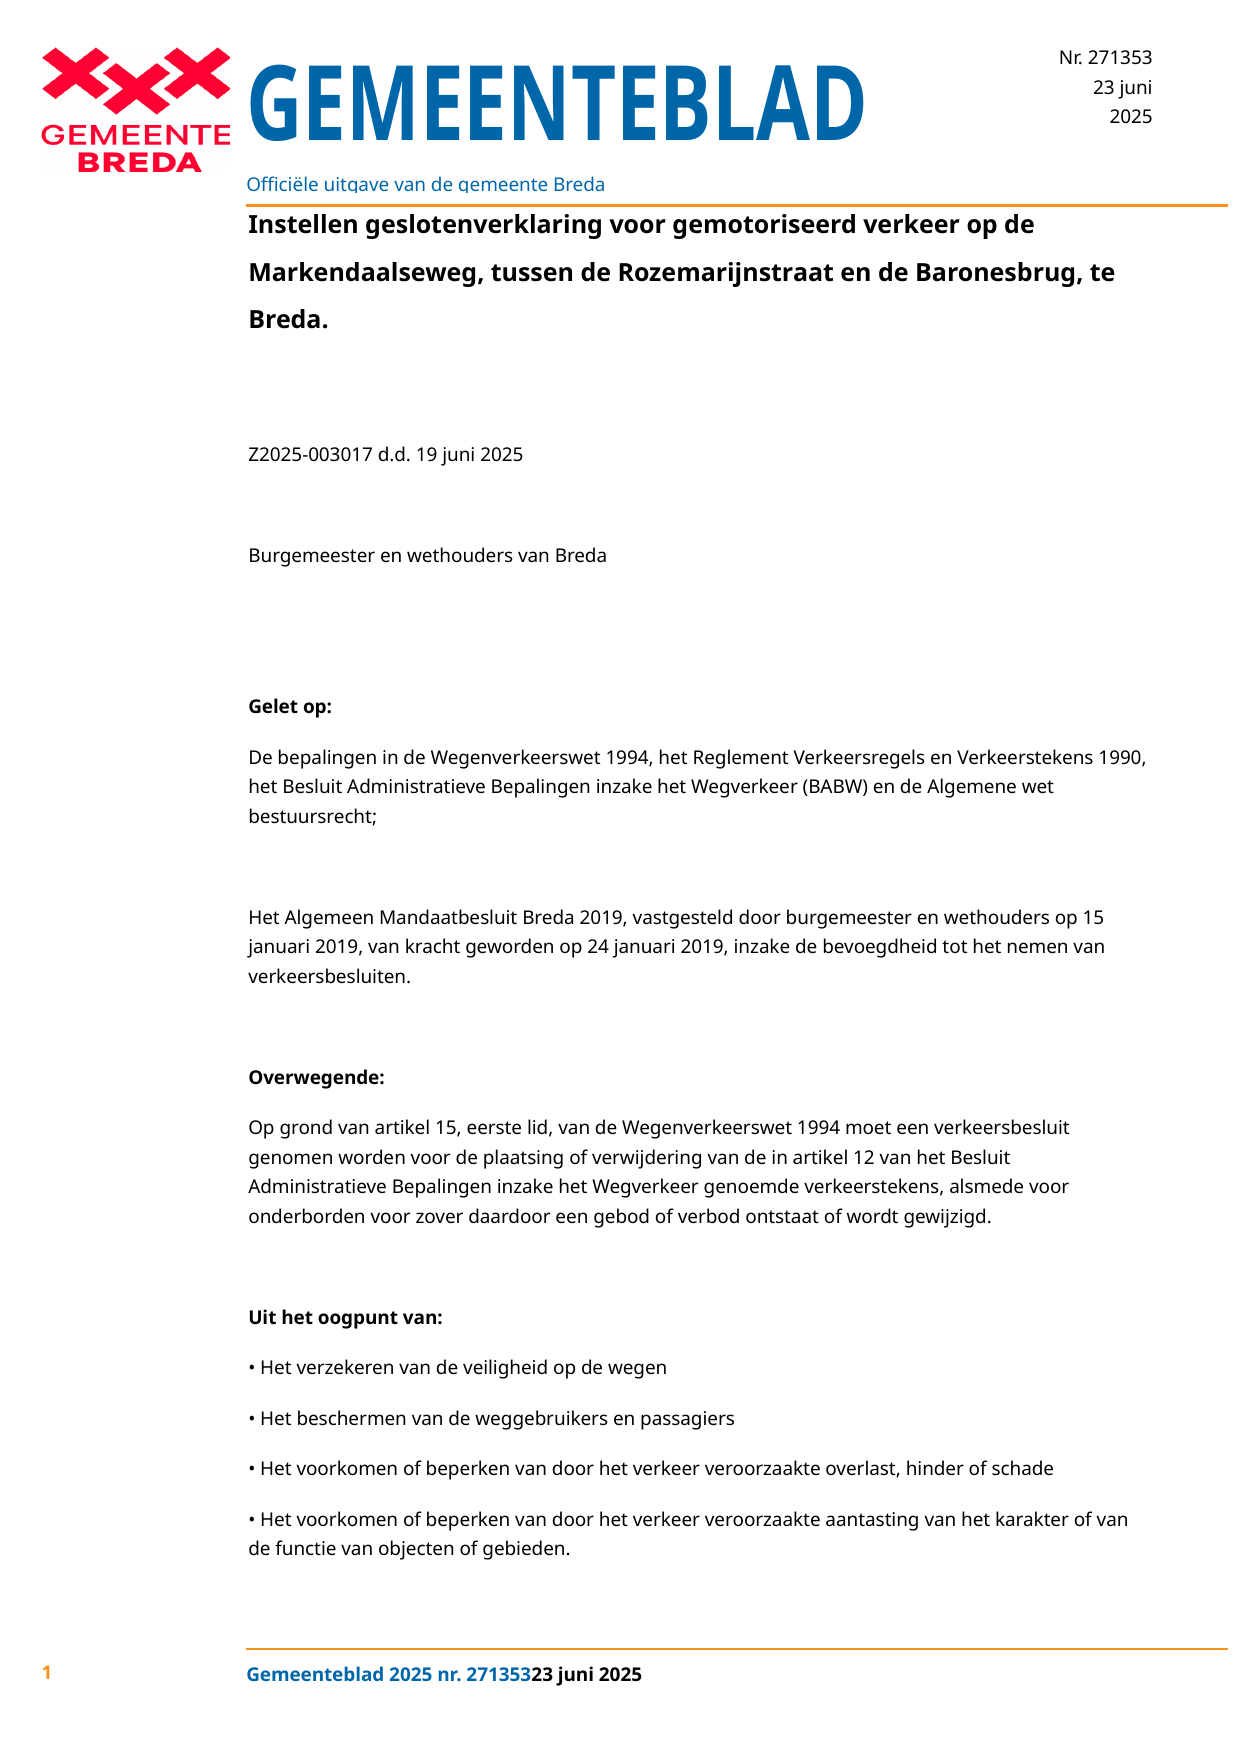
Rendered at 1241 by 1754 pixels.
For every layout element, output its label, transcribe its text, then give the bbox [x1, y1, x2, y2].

text • Het verzekeren van de veiligheid op de wegen [248, 1354, 1152, 1380]
text Op grond van artikel 15, eerste lid, van de Wegenverkeerswet 1994 moet een verkeersbesluit genomen worden voor de plaatsing of verwijdering van de in artikel 12 van het Besluit Administratieve Bepalingen inzake het Wegverkeer genoemde verkeerstekens, alsmede voor onderborden voor zover daardoor een gebod of verbod ontstaat of wordt gewijzigd. [248, 1114, 1152, 1229]
text Burgemeester en wethouders van Breda [248, 542, 1152, 568]
text De bepalingen in de Wegenverkeerswet 1994, het Reglement Verkeersregels en Verkeerstekens 1990, het Besluit Administratieve Bepalingen inzake het Wegverkeer (BABW) en de Algemene wet bestuursrecht; [248, 744, 1152, 829]
picture [41, 47, 231, 172]
text Uit het oogpunt van: [248, 1304, 1152, 1330]
text • Het voorkomen of beperken van door het verkeer veroorzaakte overlast, hinder of schade [248, 1455, 1152, 1481]
text Z2025-003017 d.d. 19 juni 2025 [248, 442, 1152, 467]
text Overwegende: [248, 1064, 1152, 1090]
text • Het beschermen van de weggebruikers en passagiers [248, 1405, 1152, 1431]
text Gelet op: [248, 694, 1152, 719]
text • Het voorkomen of beperken van door het verkeer veroorzaakte aantasting van het karakter of van de functie van objecten of gebieden. [248, 1506, 1152, 1561]
text Instellen geslotenverklaring voor gemotoriseerd verkeer op de Markendaalseweg, tussen de Rozemarijnstraat en de Baronesbrug, te Breda. [248, 207, 1152, 336]
text Het Algemeen Mandaatbesluit Breda 2019, vastgesteld door burgemeester en wethouders op 15 januari 2019, van kracht geworden op 24 januari 2019, inzake de bevoegdheid tot het nemen van verkeersbesluiten. [248, 904, 1152, 989]
